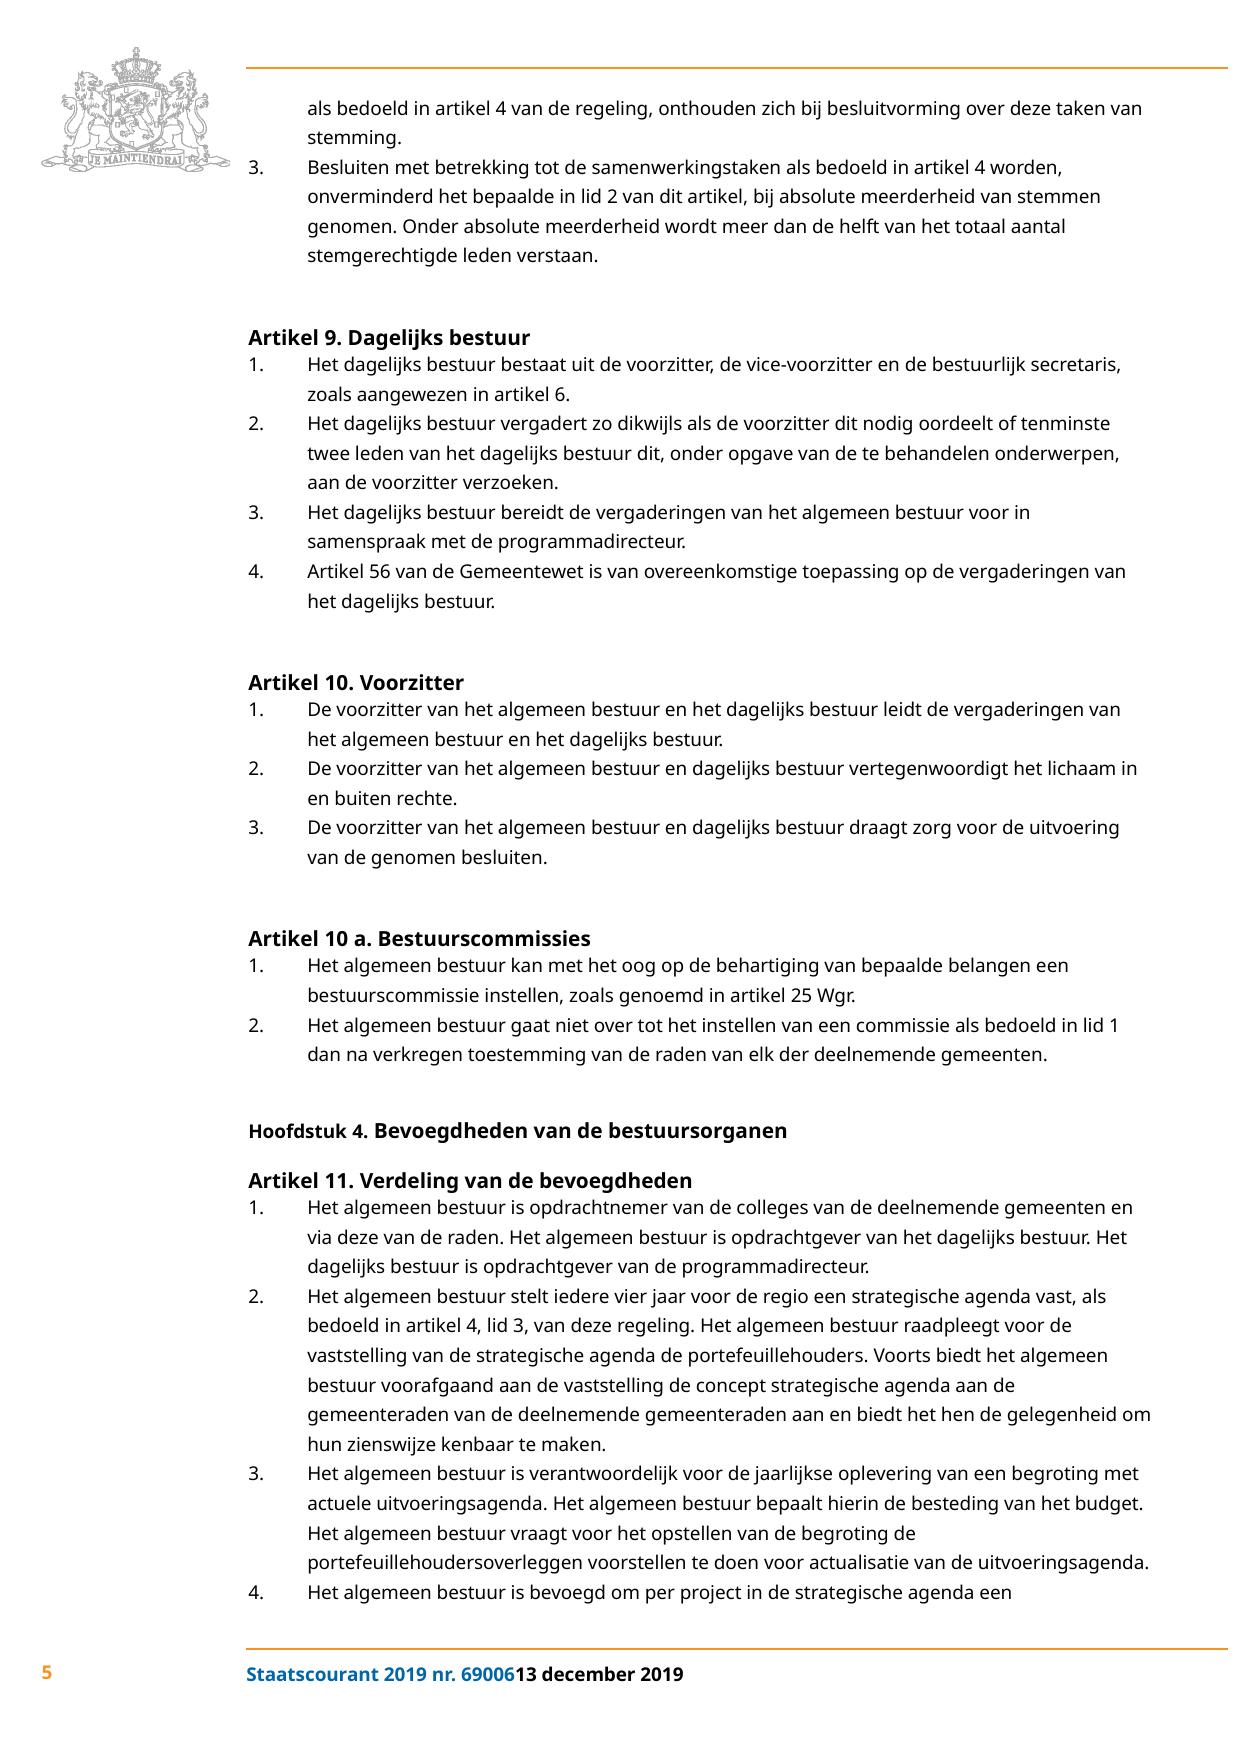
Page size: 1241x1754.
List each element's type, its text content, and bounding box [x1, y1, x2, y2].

text Artikel 9. Dagelijks bestuur [248, 323, 1152, 351]
list als bedoeld in artikel 4 van de regeling, onthouden zich bij besluitvorming over deze taken van stemming. [248, 95, 1152, 150]
list Het algemeen bestuur is verantwoordelijk voor de jaarlijkse oplevering van een begroting met actuele uitvoeringsagenda. Het algemeen bestuur bepaalt hierin de besteding van het budget. Het algemeen bestuur vraagt voor het opstellen van de begroting de portefeuillehoudersoverleggen voorstellen te doen voor actualisatie van de uitvoeringsagenda. [248, 1461, 1152, 1575]
text Artikel 11. Verdeling van de bevoegdheden [248, 1166, 1152, 1194]
list Het algemeen bestuur is bevoegd om per project in de strategische agenda een [248, 1579, 1152, 1604]
list Het algemeen bestuur gaat niet over tot het instellen van een commissie als bedoeld in lid 1 dan na verkregen toestemming van de raden van elk der deelnemende gemeenten. [248, 1012, 1152, 1067]
list Artikel 56 van de Gemeentewet is van overeenkomstige toepassing op de vergaderingen van het dagelijks bestuur. [248, 558, 1152, 613]
list Het dagelijks bestuur bestaat uit de voorzitter, de vice-voorzitter en de bestuurlijk secretaris, zoals aangewezen in artikel 6. [248, 351, 1152, 406]
list Het dagelijks bestuur bereidt de vergaderingen van het algemeen bestuur voor in samenspraak met de programmadirecteur. [248, 499, 1152, 554]
list Het algemeen bestuur kan met het oog op de behartiging van bepaalde belangen een bestuurscommissie instellen, zoals genoemd in artikel 25 Wgr. [248, 953, 1152, 1008]
list Het algemeen bestuur stelt iedere vier jaar voor de regio een strategische agenda vast, als bedoeld in artikel 4, lid 3, van deze regeling. Het algemeen bestuur raadpleegt voor de vaststelling van de strategische agenda de portefeuillehouders. Voorts biedt het algemeen bestuur voorafgaand aan de vaststelling de concept strategische agenda aan de gemeenteraden van de deelnemende gemeenteraden aan en biedt het hen de gelegenheid om hun zienswijze kenbaar te maken. [248, 1283, 1152, 1457]
list Besluiten met betrekking tot de samenwerkingstaken als bedoeld in artikel 4 worden, onverminderd het bepaalde in lid 2 van dit artikel, bij absolute meerderheid van stemmen genomen. Onder absolute meerderheid wordt meer dan de helft van het totaal aantal stemgerechtigde leden verstaan. [248, 154, 1152, 268]
list De voorzitter van het algemeen bestuur en dagelijks bestuur draagt zorg voor de uitvoering van de genomen besluiten. [248, 814, 1152, 870]
text Artikel 10 a. Bestuurscommissies [248, 924, 1152, 953]
list De voorzitter van het algemeen bestuur en het dagelijks bestuur leidt de vergaderingen van het algemeen bestuur en het dagelijks bestuur. [248, 696, 1152, 752]
text Hoofdstuk 4. Bevoegdheden van de bestuursorganen [248, 1117, 1152, 1145]
text Artikel 10. Voorzitter [248, 668, 1152, 696]
list De voorzitter van het algemeen bestuur en dagelijks bestuur vertegenwoordigt het lichaam in en buiten rechte. [248, 755, 1152, 811]
picture [41, 47, 231, 172]
list Het dagelijks bestuur vergadert zo dikwijls als de voorzitter dit nodig oordeelt of tenminste twee leden van het dagelijks bestuur dit, onder opgave van de te behandelen onderwerpen, aan de voorzitter verzoeken. [248, 410, 1152, 495]
list Het algemeen bestuur is opdrachtnemer van de colleges van de deelnemende gemeenten en via deze van de raden. Het algemeen bestuur is opdrachtgever van het dagelijks bestuur. Het dagelijks bestuur is opdrachtgever van de programmadirecteur. [248, 1194, 1152, 1279]
